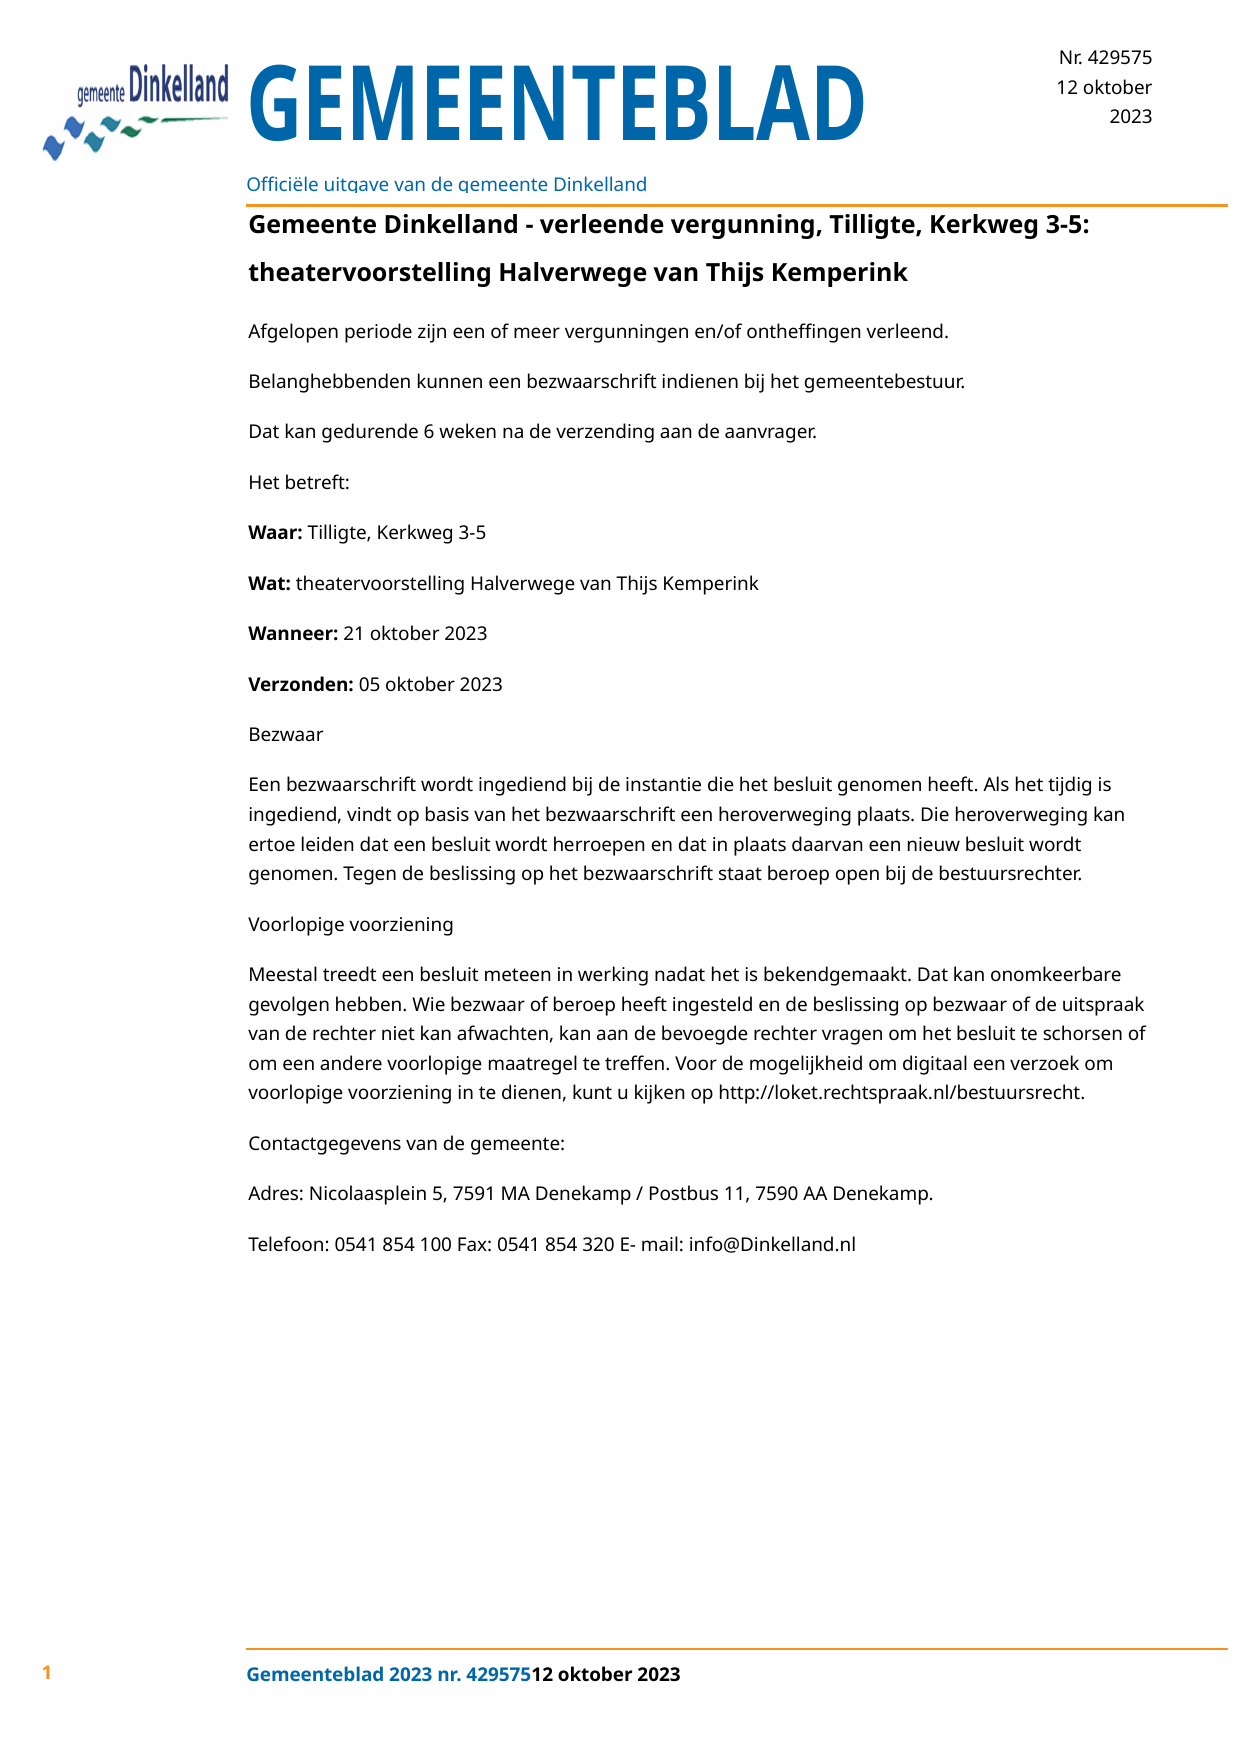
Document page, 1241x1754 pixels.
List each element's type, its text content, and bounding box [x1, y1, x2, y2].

text Contactgegevens van de gemeente: [248, 1130, 1152, 1156]
text Verzonden: 05 oktober 2023 [248, 671, 1152, 697]
text Bezwaar [248, 721, 1152, 747]
text Waar: Tilligte, Kerkweg 3-5 [248, 519, 1152, 545]
text Het betreft: [248, 469, 1152, 495]
text Dat kan gedurende 6 weken na de verzending aan de aanvrager. [248, 419, 1152, 444]
text Gemeente Dinkelland - verleende vergunning, Tilligte, Kerkweg 3-5: theatervoorstelling Halverwege van Thijs Kemperink [248, 207, 1152, 288]
text Meestal treedt een besluit meteen in werking nadat het is bekendgemaakt. Dat kan onomkeerbare gevolgen hebben. Wie bezwaar of beroep heeft ingesteld en de beslissing op bezwaar of de uitspraak van de rechter niet kan afwachten, kan aan de bevoegde rechter vragen om het besluit te schorsen of om een andere voorlopige maatregel te treffen. Voor de mogelijkheid om digitaal een verzoek om voorlopige voorziening in te dienen, kunt u kijken op http://loket.rechtspraak.nl/bestuursrecht. [248, 961, 1152, 1105]
text Belanghebbenden kunnen een bezwaarschrift indienen bij het gemeentebestuur. [248, 368, 1152, 394]
text Een bezwaarschrift wordt ingediend bij de instantie die het besluit genomen heeft. Als het tijdig is ingediend, vindt op basis van het bezwaarschrift een heroverweging plaats. Die heroverweging kan ertoe leiden dat een besluit wordt herroepen en dat in plaats daarvan een nieuw besluit wordt genomen. Tegen de beslissing op het bezwaarschrift staat beroep open bij de bestuursrechter. [248, 772, 1152, 886]
text Adres: Nicolaasplein 5, 7591 MA Denekamp / Postbus 11, 7590 AA Denekamp. [248, 1180, 1152, 1206]
text Voorlopige voorziening [248, 911, 1152, 937]
text Telefoon: 0541 854 100 Fax: 0541 854 320 E- mail: info@Dinkelland.nl [248, 1231, 1152, 1257]
text Afgelopen periode zijn een of meer vergunningen en/of ontheffingen verleend. [248, 318, 1152, 344]
text Wat: theatervoorstelling Halverwege van Thijs Kemperink [248, 570, 1152, 596]
text Wanneer: 21 oktober 2023 [248, 620, 1152, 646]
picture [41, 47, 231, 172]
